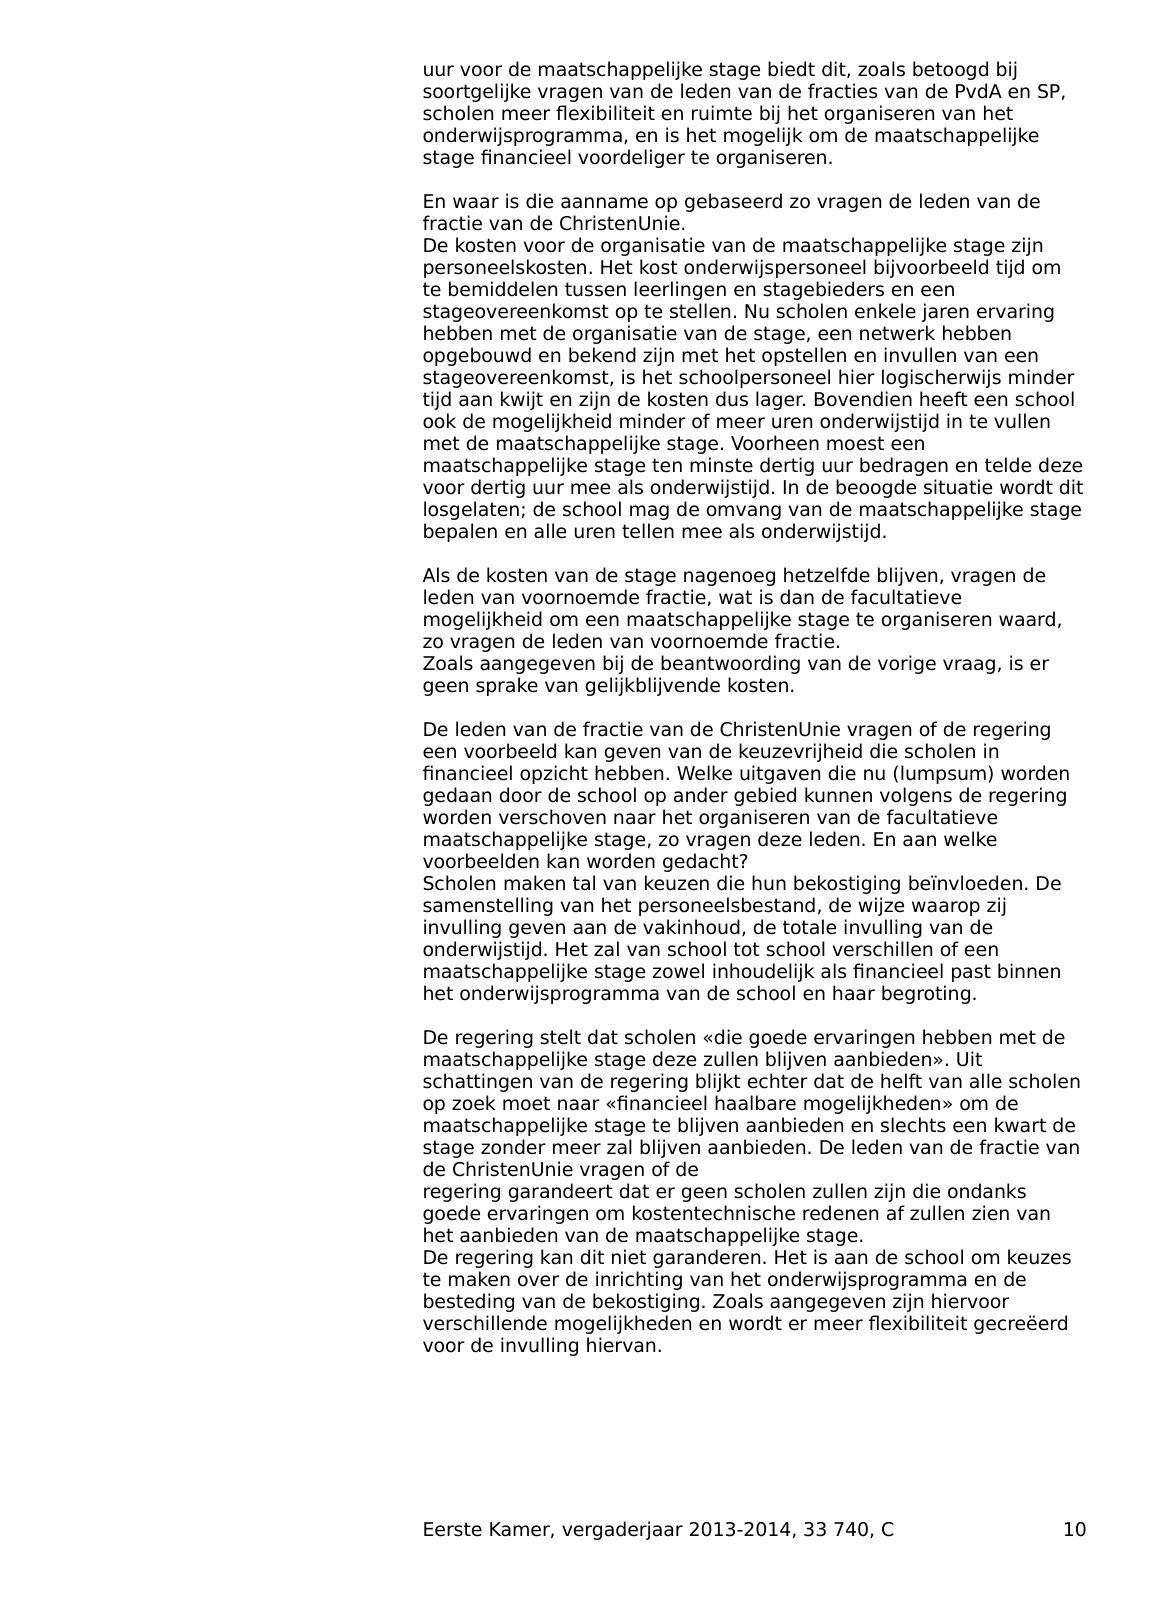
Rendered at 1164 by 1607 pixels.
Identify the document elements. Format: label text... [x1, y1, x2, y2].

text Scholen maken tal van keuzen die hun bekostiging beïnvloeden. De samenstelling van het personeelsbestand, de wijze waarop zij invulling geven aan de vakinhoud, de totale invulling van de onderwijstijd. Het zal van school tot school verschillen of een maatschappelijke stage zowel inhoudelijk als financieel past binnen het onderwijsprogramma van de school en haar begroting. [422, 873, 1087, 1005]
text regering garandeert dat er geen scholen zullen zijn die ondanks goede ervaringen om kostentechnische redenen af zullen zien van het aanbieden van de maatschappelijke stage. [422, 1181, 1087, 1247]
text En waar is die aanname op gebaseerd zo vragen de leden van de fractie van de ChristenUnie. [422, 191, 1087, 235]
text De regering kan dit niet garanderen. Het is aan de school om keuzes te maken over de inrichting van het onderwijsprogramma en de besteding van de bekostiging. Zoals aangegeven zijn hiervoor verschillende mogelijkheden en wordt er meer flexibiliteit gecreëerd voor de invulling hiervan. [422, 1247, 1087, 1357]
text De kosten voor de organisatie van de maatschappelijke stage zijn personeelskosten. Het kost onderwijspersoneel bijvoorbeeld tijd om te bemiddelen tussen leerlingen en stagebieders en een stageovereenkomst op te stellen. Nu scholen enkele jaren ervaring hebben met de organisatie van de stage, een netwerk hebben opgebouwd en bekend zijn met het opstellen en invullen van een stageovereenkomst, is het schoolpersoneel hier logischerwijs minder tijd aan kwijt en zijn de kosten dus lager. Bovendien heeft een school ook de mogelijkheid minder of meer uren onderwijstijd in te vullen met de maatschappelijke stage. Voorheen moest een maatschappelijke stage ten minste dertig uur bedragen en telde deze voor dertig uur mee als onderwijstijd. In de beoogde situatie wordt dit losgelaten; de school mag de omvang van de maatschappelijke stage bepalen en alle uren tellen mee als onderwijstijd. [422, 235, 1087, 543]
text uur voor de maatschappelijke stage biedt dit, zoals betoogd bij soortgelijke vragen van de leden van de fracties van de PvdA en SP, scholen meer flexibiliteit en ruimte bij het organiseren van het onderwijsprogramma, en is het mogelijk om de maatschappelijke stage financieel voordeliger te organiseren. [422, 59, 1087, 169]
text Als de kosten van de stage nagenoeg hetzelfde blijven, vragen de leden van voornoemde fractie, wat is dan de facultatieve mogelijkheid om een maatschappelijke stage te organiseren waard, zo vragen de leden van voornoemde fractie. [422, 565, 1087, 653]
text De regering stelt dat scholen «die goede ervaringen hebben met de maatschappelijke stage deze zullen blijven aanbieden». Uit schattingen van de regering blijkt echter dat de helft van alle scholen op zoek moet naar «financieel haalbare mogelijkheden» om de maatschappelijke stage te blijven aanbieden en slechts een kwart de stage zonder meer zal blijven aanbieden. De leden van de fractie van de ChristenUnie vragen of de [422, 1027, 1087, 1181]
text De leden van de fractie van de ChristenUnie vragen of de regering een voorbeeld kan geven van de keuzevrijheid die scholen in financieel opzicht hebben. Welke uitgaven die nu (lumpsum) worden gedaan door de school op ander gebied kunnen volgens de regering worden verschoven naar het organiseren van de facultatieve maatschappelijke stage, zo vragen deze leden. En aan welke voorbeelden kan worden gedacht? [422, 719, 1087, 873]
text Zoals aangegeven bij de beantwoording van de vorige vraag, is er geen sprake van gelijkblijvende kosten. [422, 653, 1087, 697]
